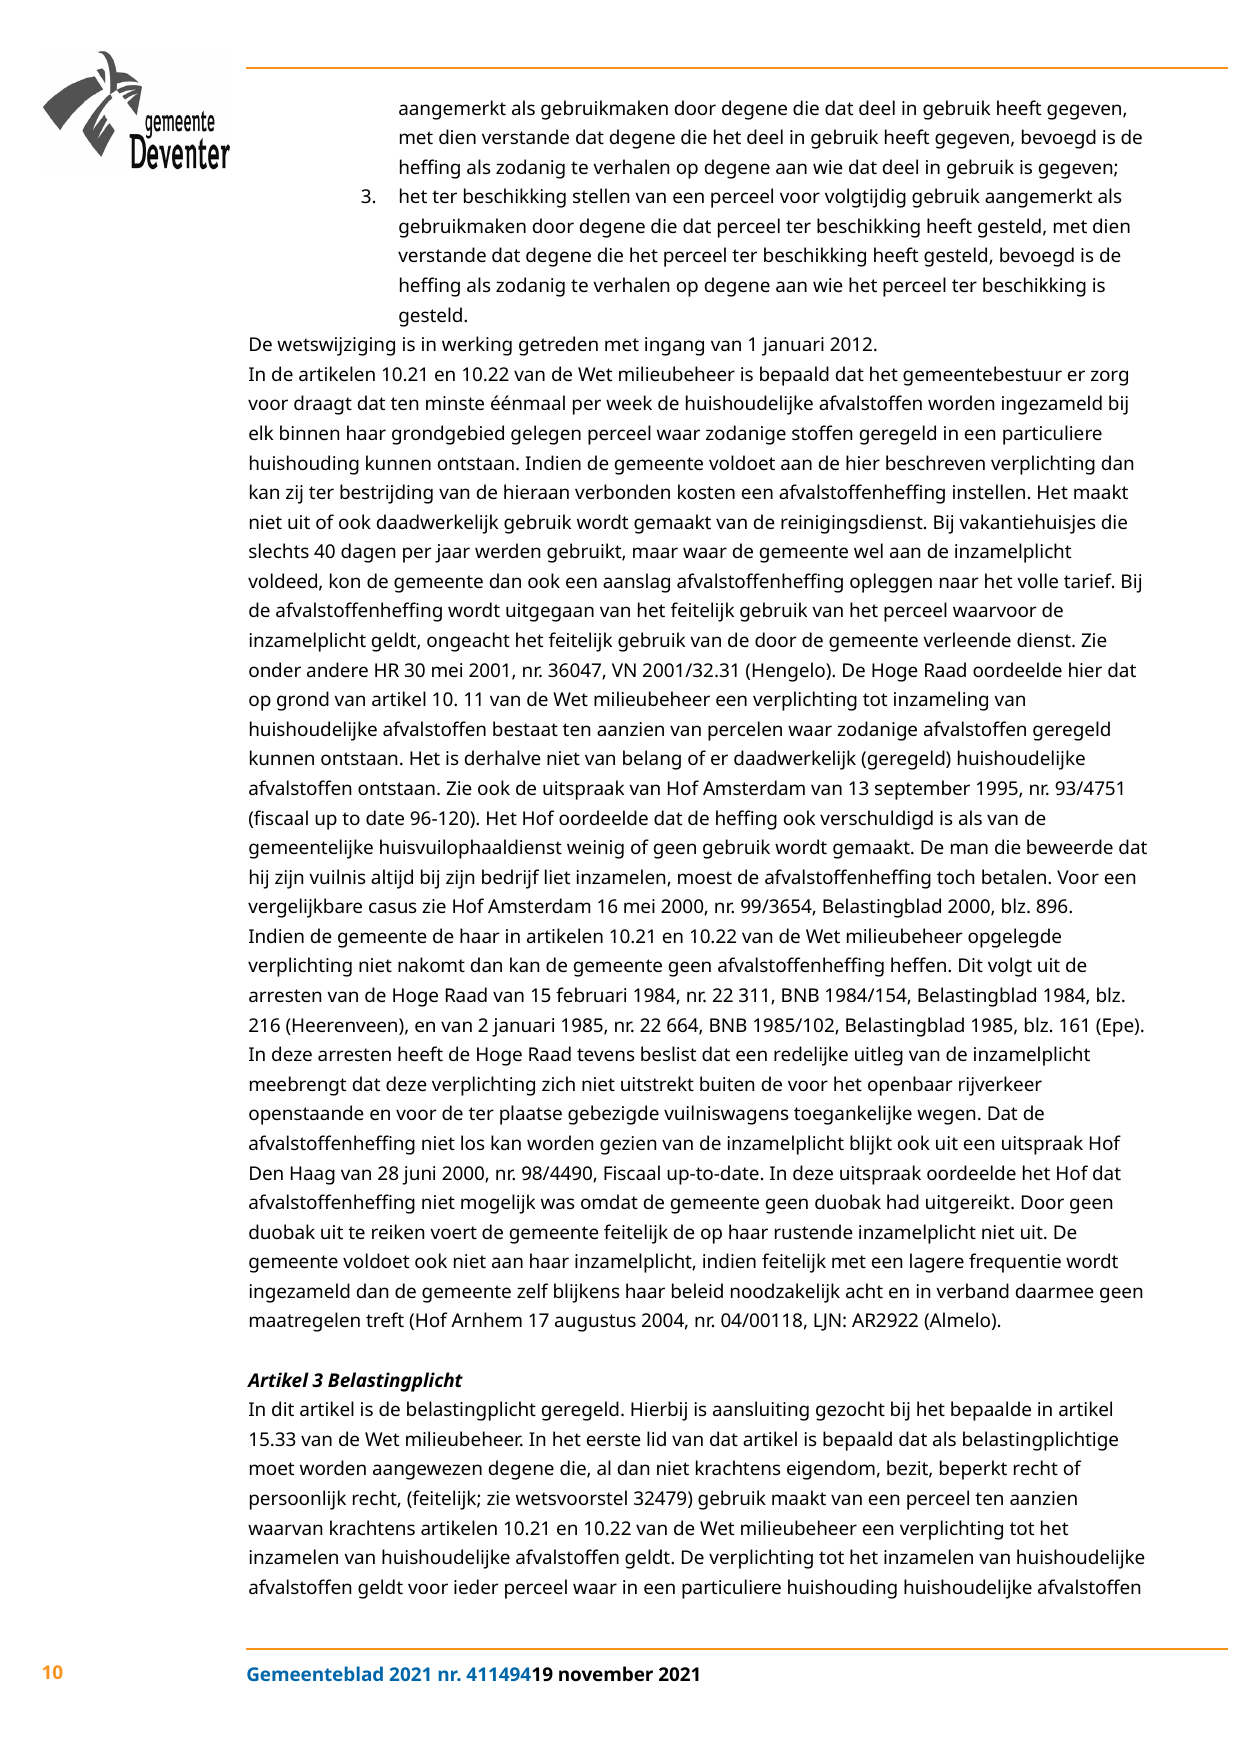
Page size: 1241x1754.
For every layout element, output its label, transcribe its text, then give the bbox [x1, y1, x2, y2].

list het ter beschikking stellen van een perceel voor volgtijdig gebruik aangemerkt als gebruikmaken door degene die dat perceel ter beschikking heeft gesteld, met dien verstande dat degene die het perceel ter beschikking heeft gesteld, bevoegd is de heffing als zodanig te verhalen op degene aan wie het perceel ter beschikking is gesteld. [361, 183, 1152, 328]
text In dit artikel is de belastingplicht geregeld. Hierbij is aansluiting gezocht bij het bepaalde in artikel 15.33 van de Wet milieubeheer. In het eerste lid van dat artikel is bepaald dat als belastingplichtige moet worden aangewezen degene die, al dan niet krachtens eigendom, bezit, beperkt recht of persoonlijk recht, (feitelijk; zie wetsvoorstel 32479) gebruik maakt van een perceel ten aanzien waarvan krachtens artikelen 10.21 en 10.22 van de Wet milieubeheer een verplichting tot het inzamelen van huishoudelijke afvalstoffen geldt. De verplichting tot het inzamelen van huishoudelijke afvalstoffen geldt voor ieder perceel waar in een particuliere huishouding huishoudelijke afvalstoffen [248, 1396, 1152, 1600]
text In de artikelen 10.21 en 10.22 van de Wet milieubeheer is bepaald dat het gemeentebestuur er zorg voor draagt dat ten minste éénmaal per week de huishoudelijke afvalstoffen worden ingezameld bij elk binnen haar grondgebied gelegen perceel waar zodanige stoffen geregeld in een particuliere huishouding kunnen ontstaan. Indien de gemeente voldoet aan de hier beschreven verplichting dan kan zij ter bestrijding van de hieraan verbonden kosten een afvalstoffenheffing instellen. Het maakt niet uit of ook daadwerkelijk gebruik wordt gemaakt van de reinigingsdienst. Bij vakantiehuisjes die slechts 40 dagen per jaar werden gebruikt, maar waar de gemeente wel aan de inzamelplicht voldeed, kon de gemeente dan ook een aanslag afvalstoffenheffing opleggen naar het volle tarief. Bij de afvalstoffenheffing wordt uitgegaan van het feitelijk gebruik van het perceel waarvoor de inzamelplicht geldt, ongeacht het feitelijk gebruik van de door de gemeente verleende dienst. Zie onder andere HR 30 mei 2001, nr. 36047, VN 2001/32.31 (Hengelo). De Hoge Raad oordeelde hier dat op grond van artikel 10. 11 van de Wet milieubeheer een verplichting tot inzameling van huishoudelijke afvalstoffen bestaat ten aanzien van percelen waar zodanige afvalstoffen geregeld kunnen ontstaan. Het is derhalve niet van belang of er daadwerkelijk (geregeld) huishoudelijke afvalstoffen ontstaan. Zie ook de uitspraak van Hof Amsterdam van 13 september 1995, nr. 93/4751 (fiscaal up to date 96-120). Het Hof oordeelde dat de heffing ook verschuldigd is als van de gemeentelijke huisvuilophaaldienst weinig of geen gebruik wordt gemaakt. De man die beweerde dat hij zijn vuilnis altijd bij zijn bedrijf liet inzamelen, moest de afvalstoffenheffing toch betalen. Voor een vergelijkbare casus zie Hof Amsterdam 16 mei 2000, nr. 99/3654, Belastingblad 2000, blz. 896. [248, 361, 1152, 919]
text Indien de gemeente de haar in artikelen 10.21 en 10.22 van de Wet milieubeheer opgelegde verplichting niet nakomt dan kan de gemeente geen afvalstoffenheffing heffen. Dit volgt uit de arresten van de Hoge Raad van 15 februari 1984, nr. 22 311, BNB 1984/154, Belastingblad 1984, blz. 216 (Heerenveen), en van 2 januari 1985, nr. 22 664, BNB 1985/102, Belastingblad 1985, blz. 161 (Epe). In deze arresten heeft de Hoge Raad tevens beslist dat een redelijke uitleg van de inzamelplicht meebrengt dat deze verplichting zich niet uitstrekt buiten de voor het openbaar rijverkeer openstaande en voor de ter plaatse gebezigde vuilniswagens toegankelijke wegen. Dat de afvalstoffenheffing niet los kan worden gezien van de inzamelplicht blijkt ook uit een uitspraak Hof Den Haag van 28 juni 2000, nr. 98/4490, Fiscaal up-to-date. In deze uitspraak oordeelde het Hof dat afvalstoffenheffing niet mogelijk was omdat de gemeente geen duobak had uitgereikt. Door geen duobak uit te reiken voert de gemeente feitelijk de op haar rustende inzamelplicht niet uit. De gemeente voldoet ook niet aan haar inzamelplicht, indien feitelijk met een lagere frequentie wordt ingezameld dan de gemeente zelf blijkens haar beleid noodzakelijk acht en in verband daarmee geen maatregelen treft (Hof Arnhem 17 augustus 2004, nr. 04/00118, LJN: AR2922 (Almelo). [248, 923, 1152, 1333]
picture [41, 47, 231, 172]
text Artikel 3 Belastingplicht [248, 1367, 1152, 1393]
list aangemerkt als gebruikmaken door degene die dat deel in gebruik heeft gegeven, met dien verstande dat degene die het deel in gebruik heeft gegeven, bevoegd is de heffing als zodanig te verhalen op degene aan wie dat deel in gebruik is gegeven; [361, 95, 1152, 180]
text De wetswijziging is in werking getreden met ingang van 1 januari 2012. [248, 331, 1152, 357]
